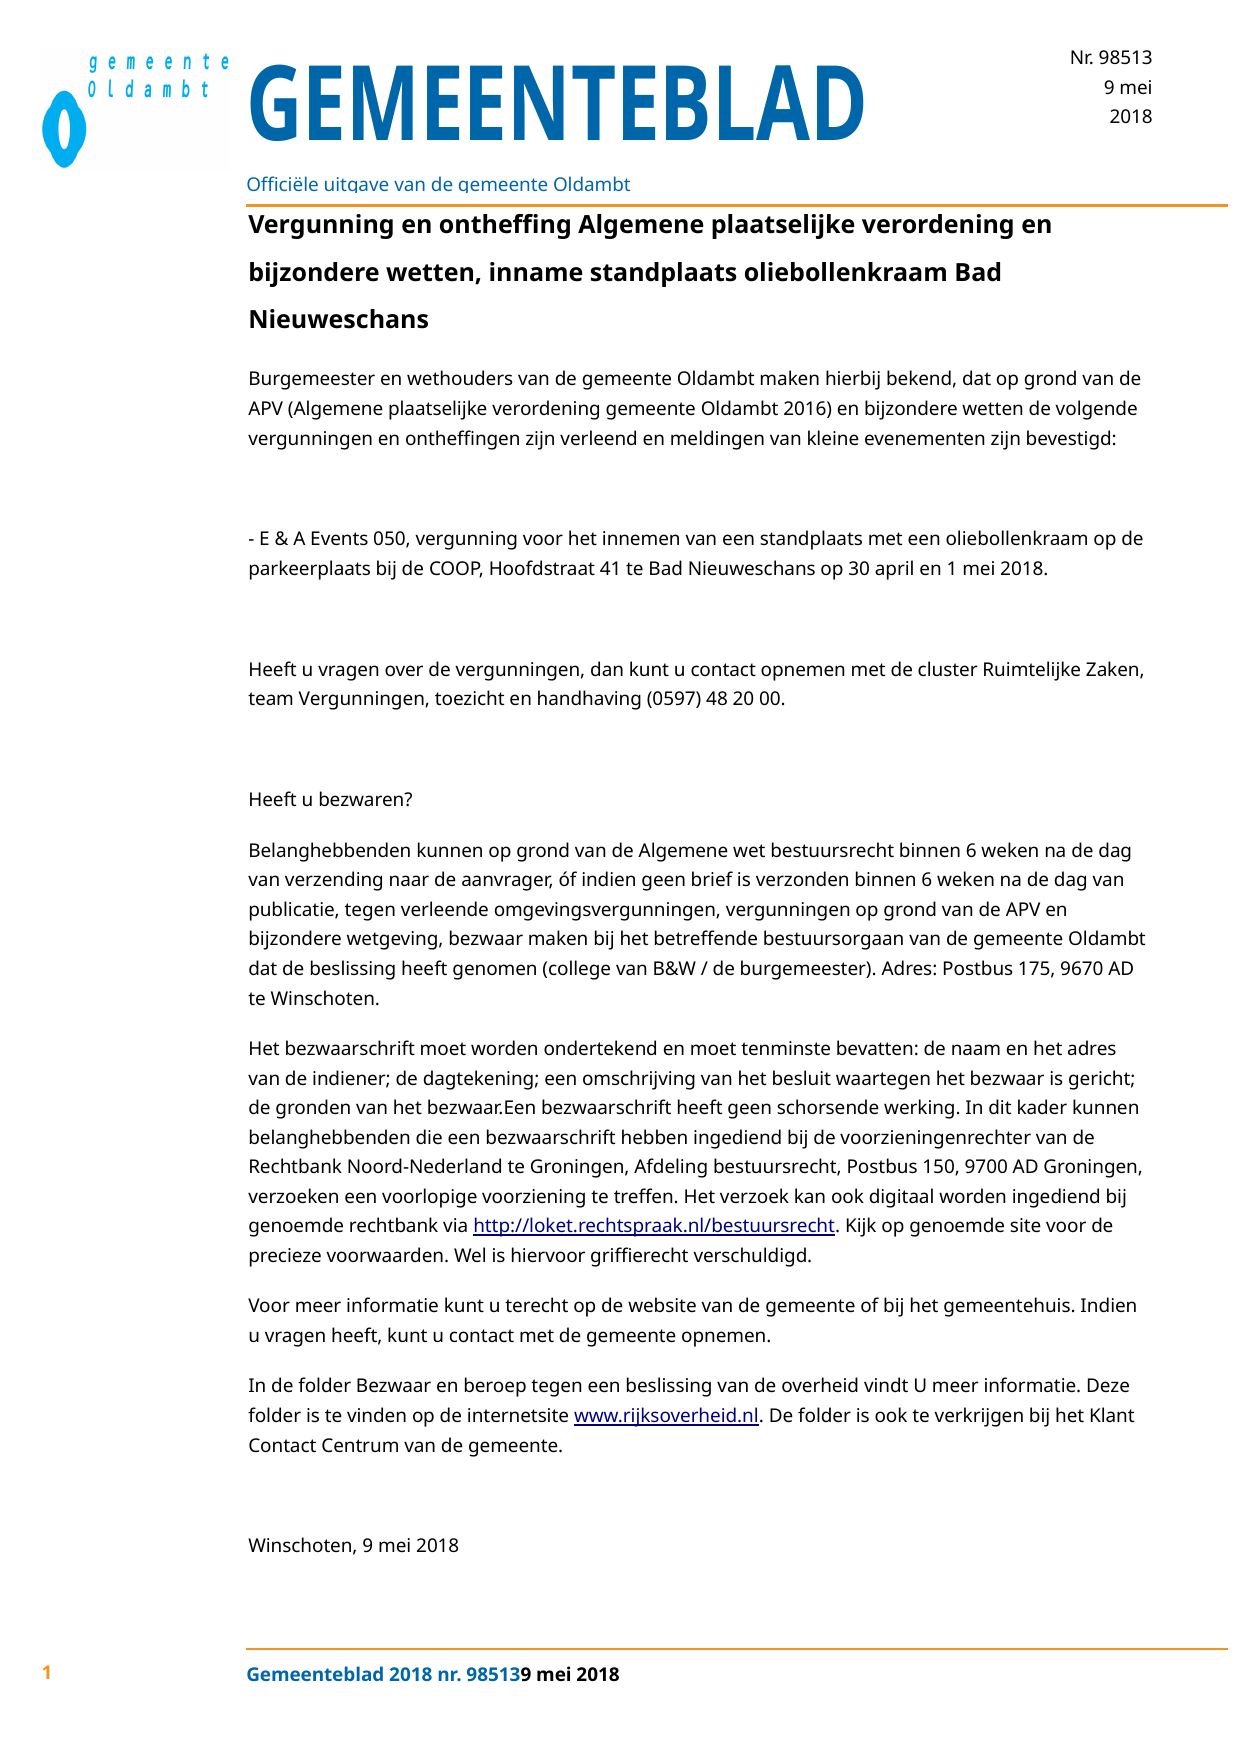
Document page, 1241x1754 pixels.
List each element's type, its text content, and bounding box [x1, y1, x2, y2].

text Heeft u bezwaren? [248, 786, 1152, 812]
text Belanghebbenden kunnen op grond van de Algemene wet bestuursrecht binnen 6 weken na de dag van verzending naar de aanvrager, óf indien geen brief is verzonden binnen 6 weken na de dag van publicatie, tegen verleende omgevingsvergunningen, vergunningen op grond van de APV en bijzondere wetgeving, bezwaar maken bij het betreffende bestuursorgaan van de gemeente Oldambt dat de beslissing heeft genomen (college van B&W / de burgemeester). Adres: Postbus 175, 9670 AD te Winschoten. [248, 837, 1152, 1010]
text Burgemeester en wethouders van de gemeente Oldambt maken hierbij bekend, dat op grond van de APV (Algemene plaatselijke verordening gemeente Oldambt 2016) en bijzondere wetten de volgende vergunningen en ontheffingen zijn verleend en meldingen van kleine evenementen zijn bevestigd: [248, 366, 1152, 450]
text Winschoten, 9 mei 2018 [248, 1533, 1152, 1558]
text In de folder Bezwaar en beroep tegen een beslissing van de overheid vindt U meer informatie. Deze folder is te vinden op de internetsite www.rijksoverheid.nl. De folder is ook te verkrijgen bij het Klant Contact Centrum van de gemeente. [248, 1373, 1152, 1457]
text - E & A Events 050, vergunning voor het innemen van een standplaats met een oliebollenkraam op de parkeerplaats bij de COOP, Hoofdstraat 41 te Bad Nieuweschans op 30 april en 1 mei 2018. [248, 526, 1152, 581]
text Het bezwaarschrift moet worden ondertekend en moet tenminste bevatten: de naam en het adres van de indiener; de dagtekening; een omschrijving van het besluit waartegen het bezwaar is gericht; de gronden van het bezwaar.Een bezwaarschrift heeft geen schorsende werking. In dit kader kunnen belanghebbenden die een bezwaarschrift hebben ingediend bij de voorzieningenrechter van de Rechtbank Noord-Nederland te Groningen, Afdeling bestuursrecht, Postbus 150, 9700 AD Groningen, verzoeken een voorlopige voorziening te treffen. Het verzoek kan ook digitaal worden ingediend bij genoemde rechtbank via http://loket.rechtspraak.nl/bestuursrecht. Kijk op genoemde site voor de precieze voorwaarden. Wel is hiervoor griffierecht verschuldigd. [248, 1035, 1152, 1268]
text Voor meer informatie kunt u terecht op de website van de gemeente of bij het gemeentehuis. Indien u vragen heeft, kunt u contact met de gemeente opnemen. [248, 1293, 1152, 1348]
text Heeft u vragen over de vergunningen, dan kunt u contact opnemen met de cluster Ruimtelijke Zaken, team Vergunningen, toezicht en handhaving (0597) 48 20 00. [248, 656, 1152, 711]
text Vergunning en ontheffing Algemene plaatselijke verordening en bijzondere wetten, inname standplaats oliebollenkraam Bad Nieuweschans [248, 207, 1152, 336]
picture [41, 47, 231, 172]
